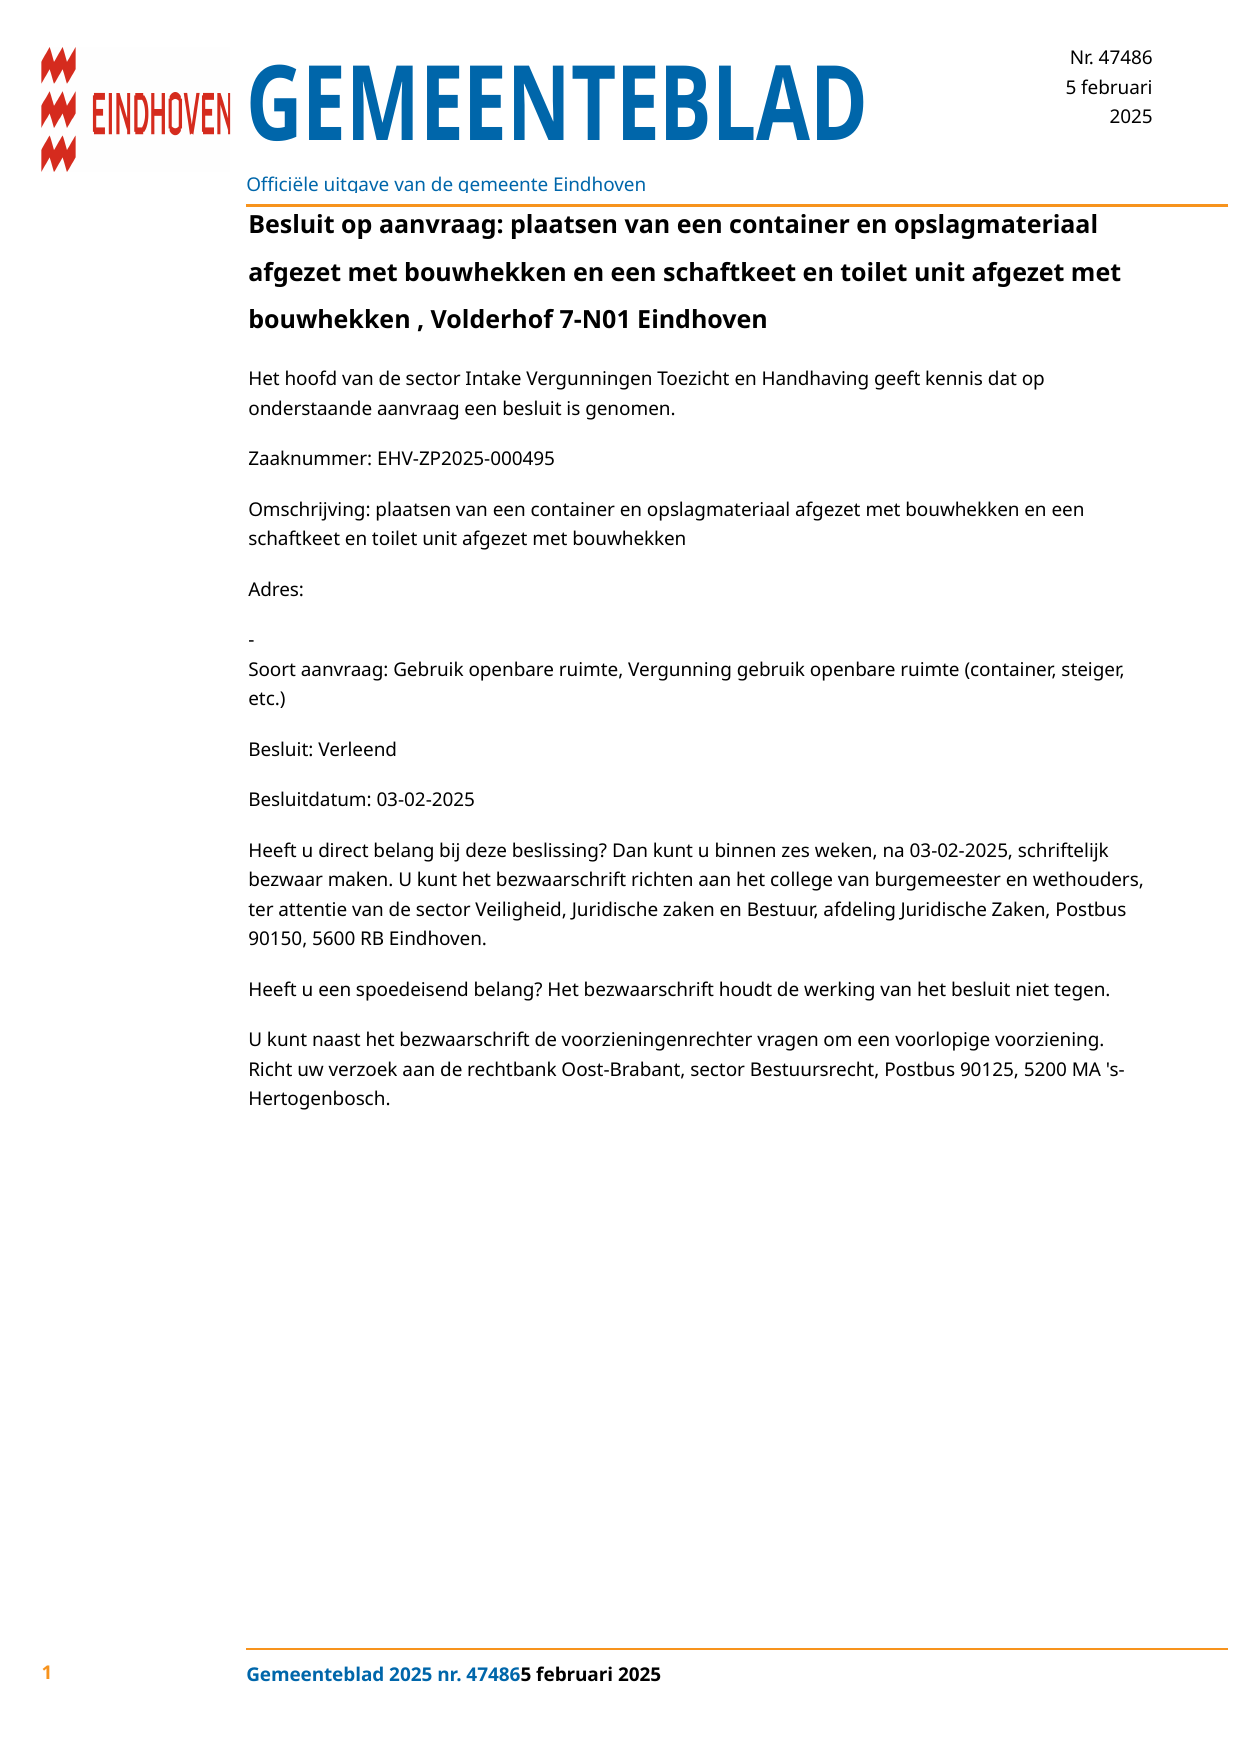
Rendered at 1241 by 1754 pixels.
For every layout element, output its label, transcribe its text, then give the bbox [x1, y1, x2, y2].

text Besluit op aanvraag: plaatsen van een container en opslagmateriaal afgezet met bouwhekken en een schaftkeet en toilet unit afgezet met bouwhekken , Volderhof 7-N01 Eindhoven [248, 207, 1152, 336]
text Adres: [248, 576, 1152, 602]
text Omschrijving: plaatsen van een container en opslagmateriaal afgezet met bouwhekken en een schaftkeet en toilet unit afgezet met bouwhekken [248, 496, 1152, 551]
text Zaaknummer: EHV-ZP2025-000495 [248, 446, 1152, 471]
text Heeft u een spoedeisend belang? Het bezwaarschrift houdt de werking van het besluit niet tegen. [248, 976, 1152, 1002]
picture [41, 47, 231, 172]
text Besluit: Verleend [248, 736, 1152, 762]
text Heeft u direct belang bij deze beslissing? Dan kunt u binnen zes weken, na 03-02-2025, schriftelijk bezwaar maken. U kunt het bezwaarschrift richten aan het college van burgemeester en wethouders, ter attentie van de sector Veiligheid, Juridische zaken en Bestuur, afdeling Juridische Zaken, Postbus 90150, 5600 RB Eindhoven. [248, 837, 1152, 951]
text Besluitdatum: 03-02-2025 [248, 786, 1152, 812]
text Het hoofd van de sector Intake Vergunningen Toezicht en Handhaving geeft kennis dat op onderstaande aanvraag een besluit is genomen. [248, 366, 1152, 421]
text U kunt naast het bezwaarschrift de voorzieningenrechter vragen om een voorlopige voorziening. Richt uw verzoek aan de rechtbank Oost-Brabant, sector Bestuursrecht, Postbus 90125, 5200 MA 's-Hertogenbosch. [248, 1026, 1152, 1111]
text Soort aanvraag: Gebruik openbare ruimte, Vergunning gebruik openbare ruimte (container, steiger, etc.) [248, 656, 1152, 711]
